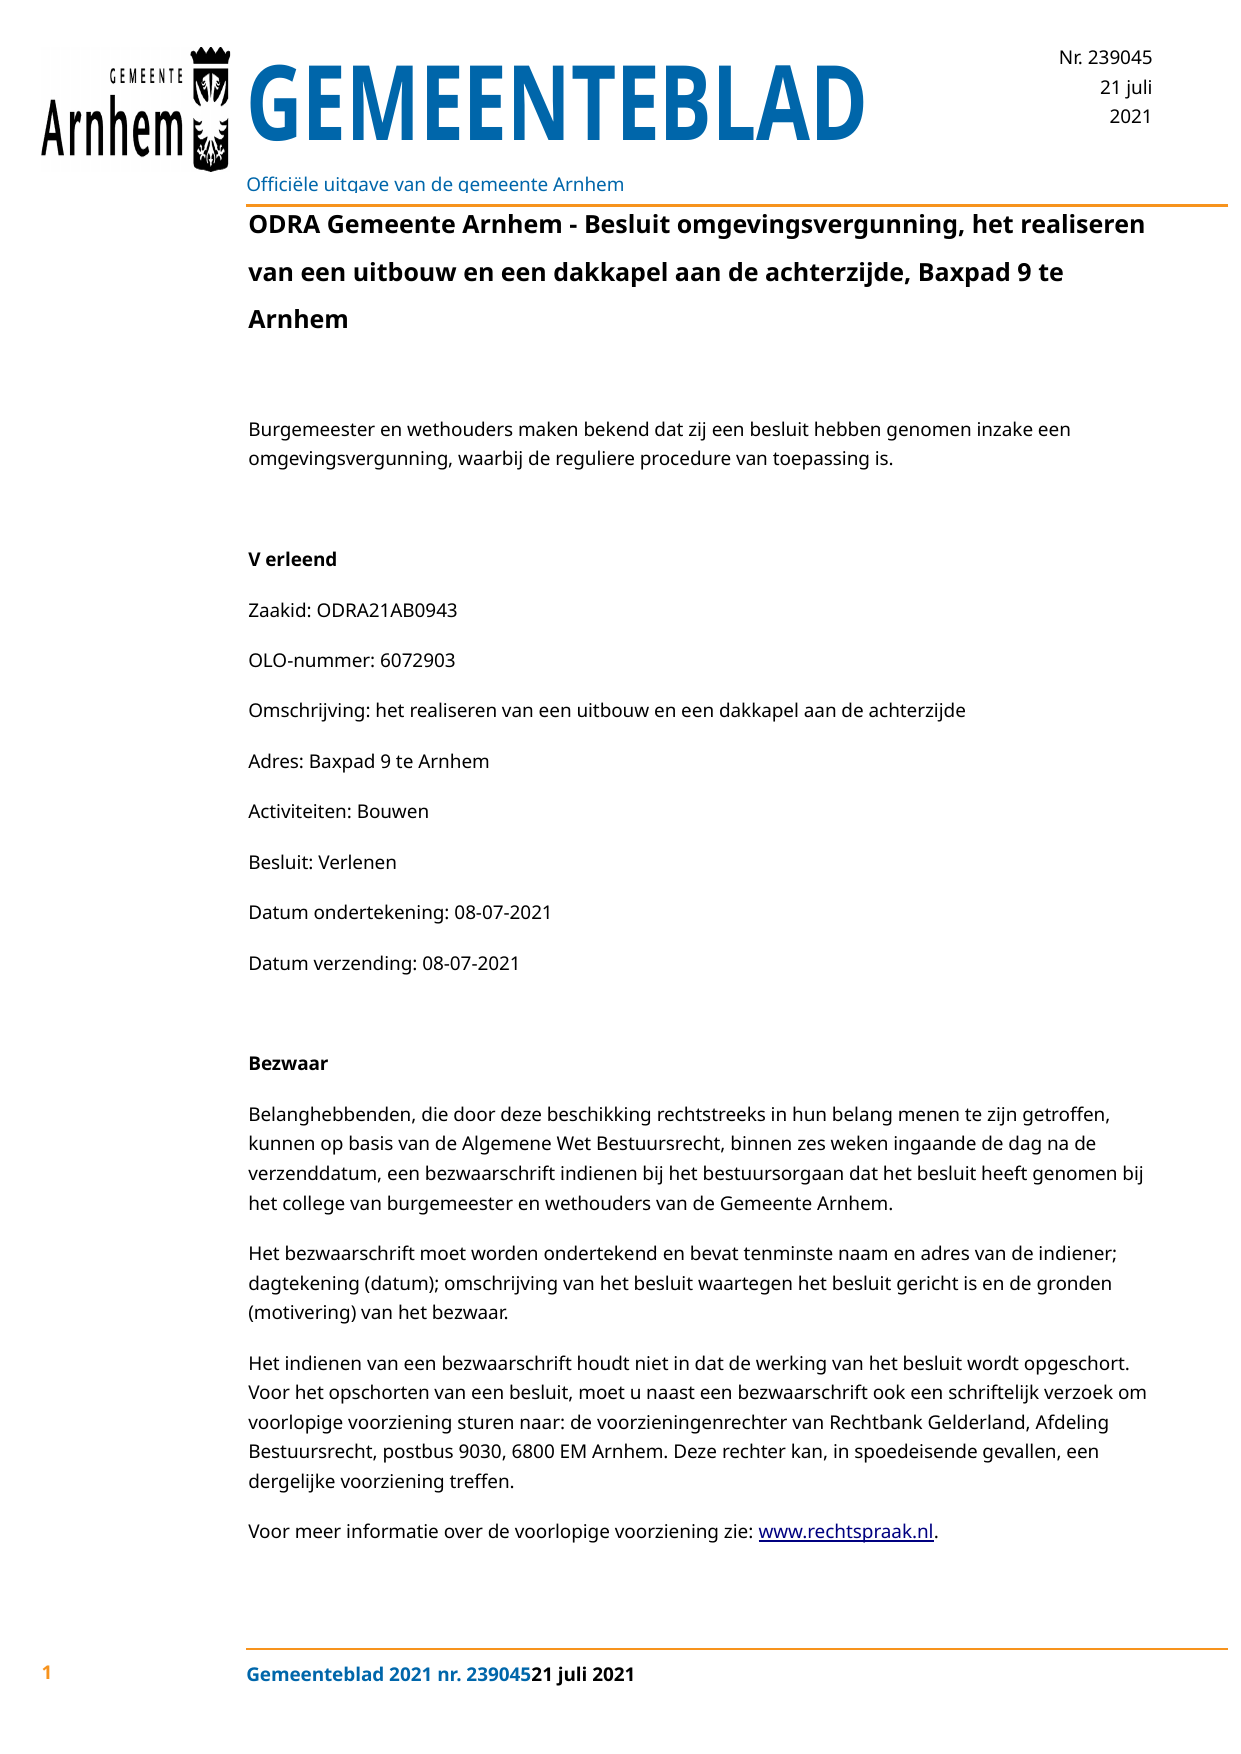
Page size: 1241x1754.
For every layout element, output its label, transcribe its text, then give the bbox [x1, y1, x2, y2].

text Zaakid: ODRA21AB0943 [248, 597, 1152, 622]
text Voor meer informatie over de voorlopige voorziening zie: www.rechtspraak.nl. [248, 1518, 1152, 1544]
text Het indienen van een bezwaarschrift houdt niet in dat de werking van het besluit wordt opgeschort. Voor het opschorten van een besluit, moet u naast een bezwaarschrift ook een schriftelijk verzoek om voorlopige voorziening sturen naar: de voorzieningenrechter van Rechtbank Gelderland, Afdeling Bestuursrecht, postbus 9030, 6800 EM Arnhem. Deze rechter kan, in spoedeisende gevallen, een dergelijke voorziening treffen. [248, 1350, 1152, 1494]
text Omschrijving: het realiseren van een uitbouw en een dakkapel aan de achterzijde [248, 698, 1152, 723]
text V erleend [248, 546, 1152, 572]
text Het bezwaarschrift moet worden ondertekend en bevat tenminste naam en adres van de indiener; dagtekening (datum); omschrijving van het besluit waartegen het besluit gericht is en de gronden (motivering) van het bezwaar. [248, 1240, 1152, 1325]
text ODRA Gemeente Arnhem - Besluit omgevingsvergunning, het realiseren van een uitbouw en een dakkapel aan de achterzijde, Baxpad 9 te Arnhem [248, 207, 1152, 336]
text Burgemeester en wethouders maken bekend dat zij een besluit hebben genomen inzake een omgevingsvergunning, waarbij de reguliere procedure van toepassing is. [248, 416, 1152, 471]
text Adres: Baxpad 9 te Arnhem [248, 748, 1152, 774]
text OLO-nummer: 6072903 [248, 647, 1152, 673]
text Datum verzending: 08-07-2021 [248, 950, 1152, 975]
text Besluit: Verlenen [248, 849, 1152, 874]
text Activiteiten: Bouwen [248, 798, 1152, 824]
text Datum ondertekening: 08-07-2021 [248, 899, 1152, 925]
picture [41, 47, 231, 172]
text Belanghebbenden, die door deze beschikking rechtstreeks in hun belang menen te zijn getroffen, kunnen op basis van de Algemene Wet Bestuursrecht, binnen zes weken ingaande de dag na de verzenddatum, een bezwaarschrift indienen bij het bestuursorgaan dat het besluit heeft genomen bij het college van burgemeester en wethouders van de Gemeente Arnhem. [248, 1101, 1152, 1215]
text Bezwaar [248, 1051, 1152, 1076]
